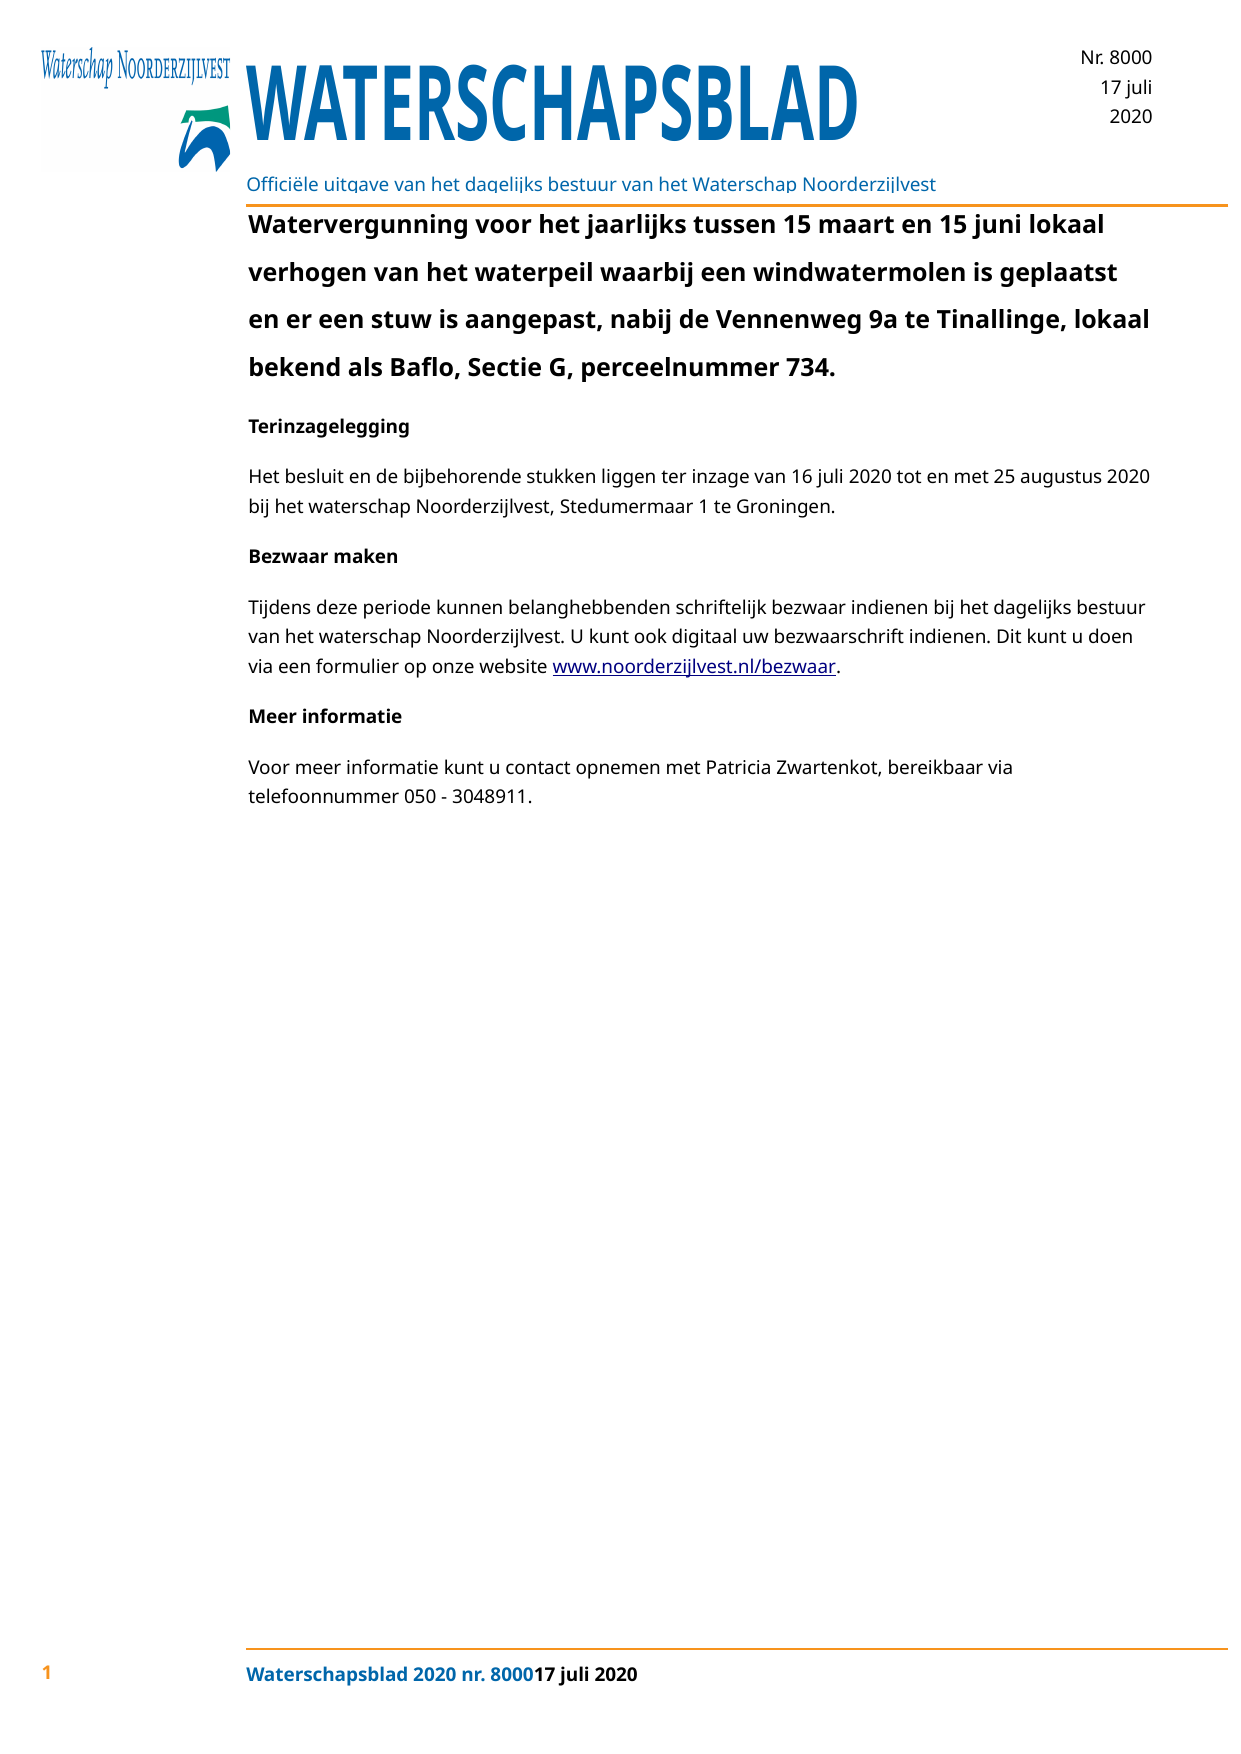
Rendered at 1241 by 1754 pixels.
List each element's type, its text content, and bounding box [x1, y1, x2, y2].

text Tijdens deze periode kunnen belanghebbenden schriftelijk bezwaar indienen bij het dagelijks bestuur van het waterschap Noorderzijlvest. U kunt ook digitaal uw bezwaarschrift indienen. Dit kunt u doen via een formulier op onze website www.noorderzijlvest.nl/bezwaar. [248, 594, 1152, 679]
text Bezwaar maken [248, 543, 1152, 569]
text Meer informatie [248, 703, 1152, 729]
text Terinzagelegging [248, 413, 1152, 439]
text Watervergunning voor het jaarlijks tussen 15 maart en 15 juni lokaal verhogen van het waterpeil waarbij een windwatermolen is geplaatst en er een stuw is aangepast, nabij de Vennenweg 9a te Tinallinge, lokaal bekend als Baflo, Sectie G, perceelnummer 734. [248, 207, 1152, 384]
text Het besluit en de bijbehorende stukken liggen ter inzage van 16 juli 2020 tot en met 25 augustus 2020 bij het waterschap Noorderzijlvest, Stedumermaar 1 te Groningen. [248, 463, 1152, 519]
text Voor meer informatie kunt u contact opnemen met Patricia Zwartenkot, bereikbaar via telefoonnummer 050 - 3048911. [248, 754, 1152, 809]
picture [41, 47, 231, 172]
